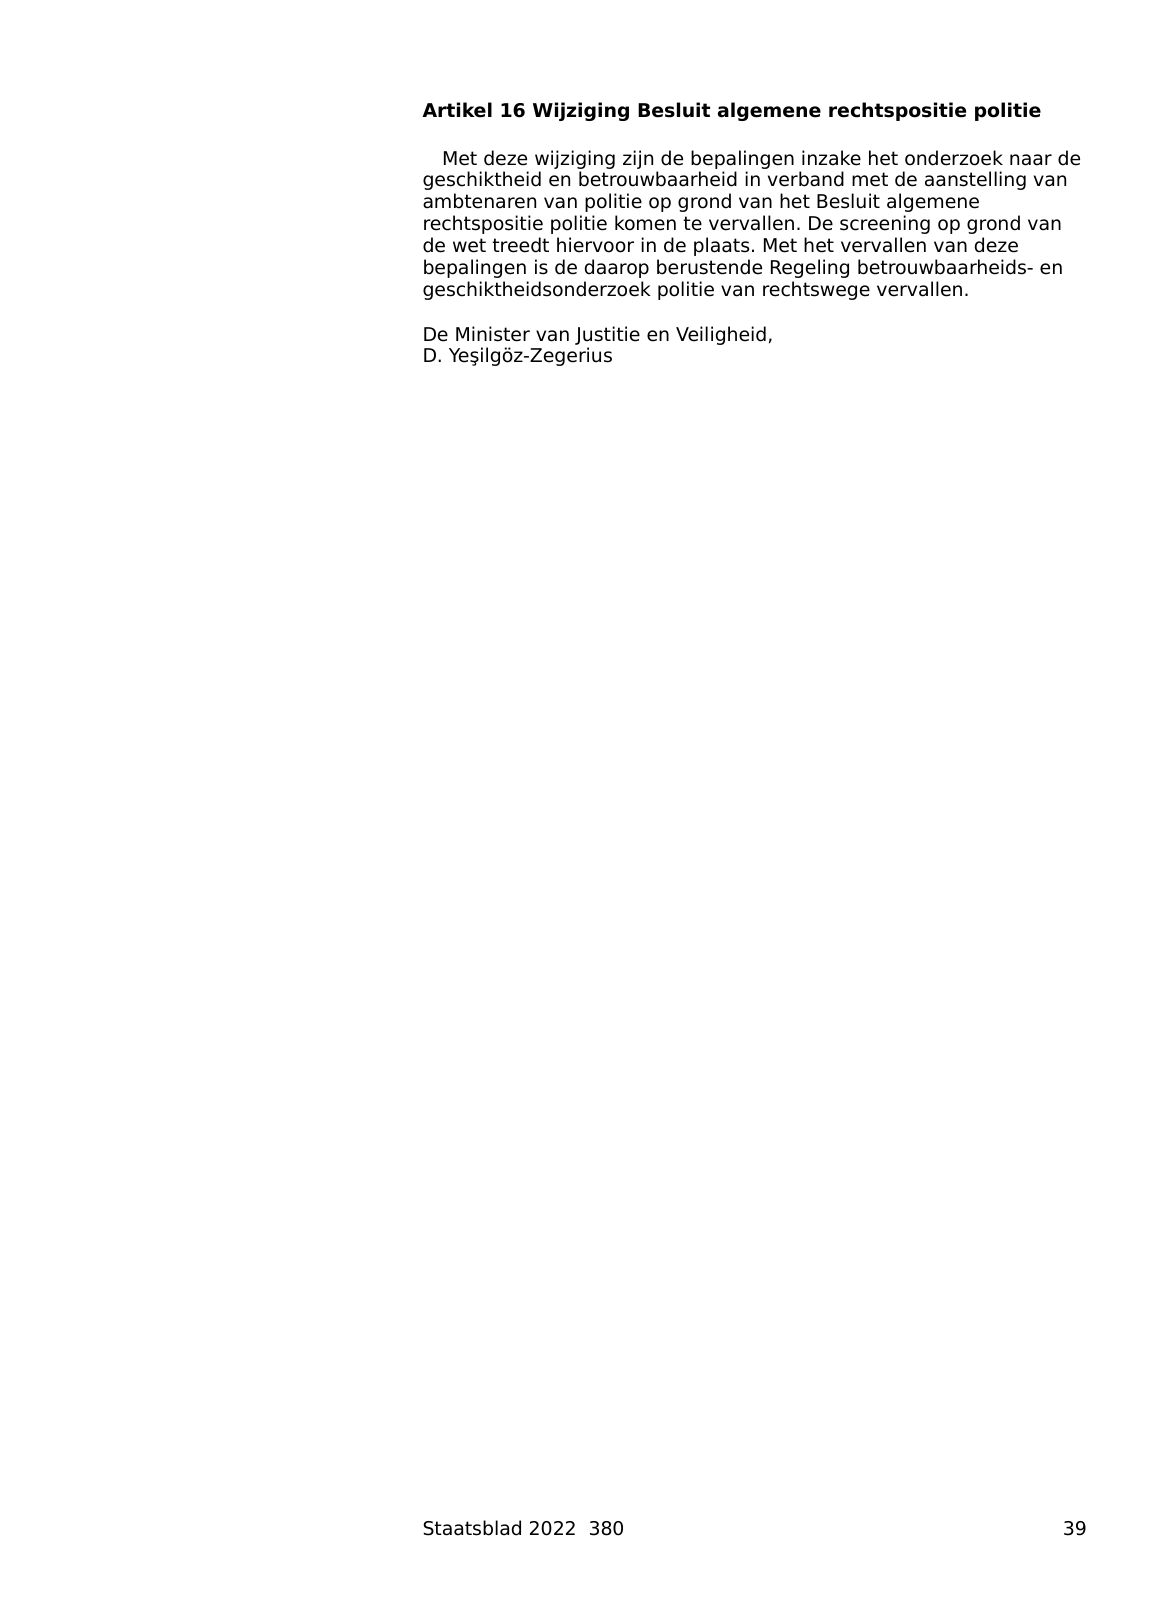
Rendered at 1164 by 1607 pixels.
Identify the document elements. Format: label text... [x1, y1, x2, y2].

subtitle Artikel 16 Wijziging Besluit algemene rechtspositie politie [422, 100, 1087, 122]
text De Minister van Justitie en Veiligheid, D. Yeşilgöz-Zegerius [422, 323, 1087, 367]
text Met deze wijziging zijn de bepalingen inzake het onderzoek naar de geschiktheid en betrouwbaarheid in verband met de aanstelling van ambtenaren van politie op grond van het Besluit algemene rechtspositie politie komen te vervallen. De screening op grond van de wet treedt hiervoor in de plaats. Met het vervallen van deze bepalingen is de daarop berustende Regeling betrouwbaarheids- en geschiktheidsonderzoek politie van rechtswege vervallen. [422, 147, 1087, 301]
